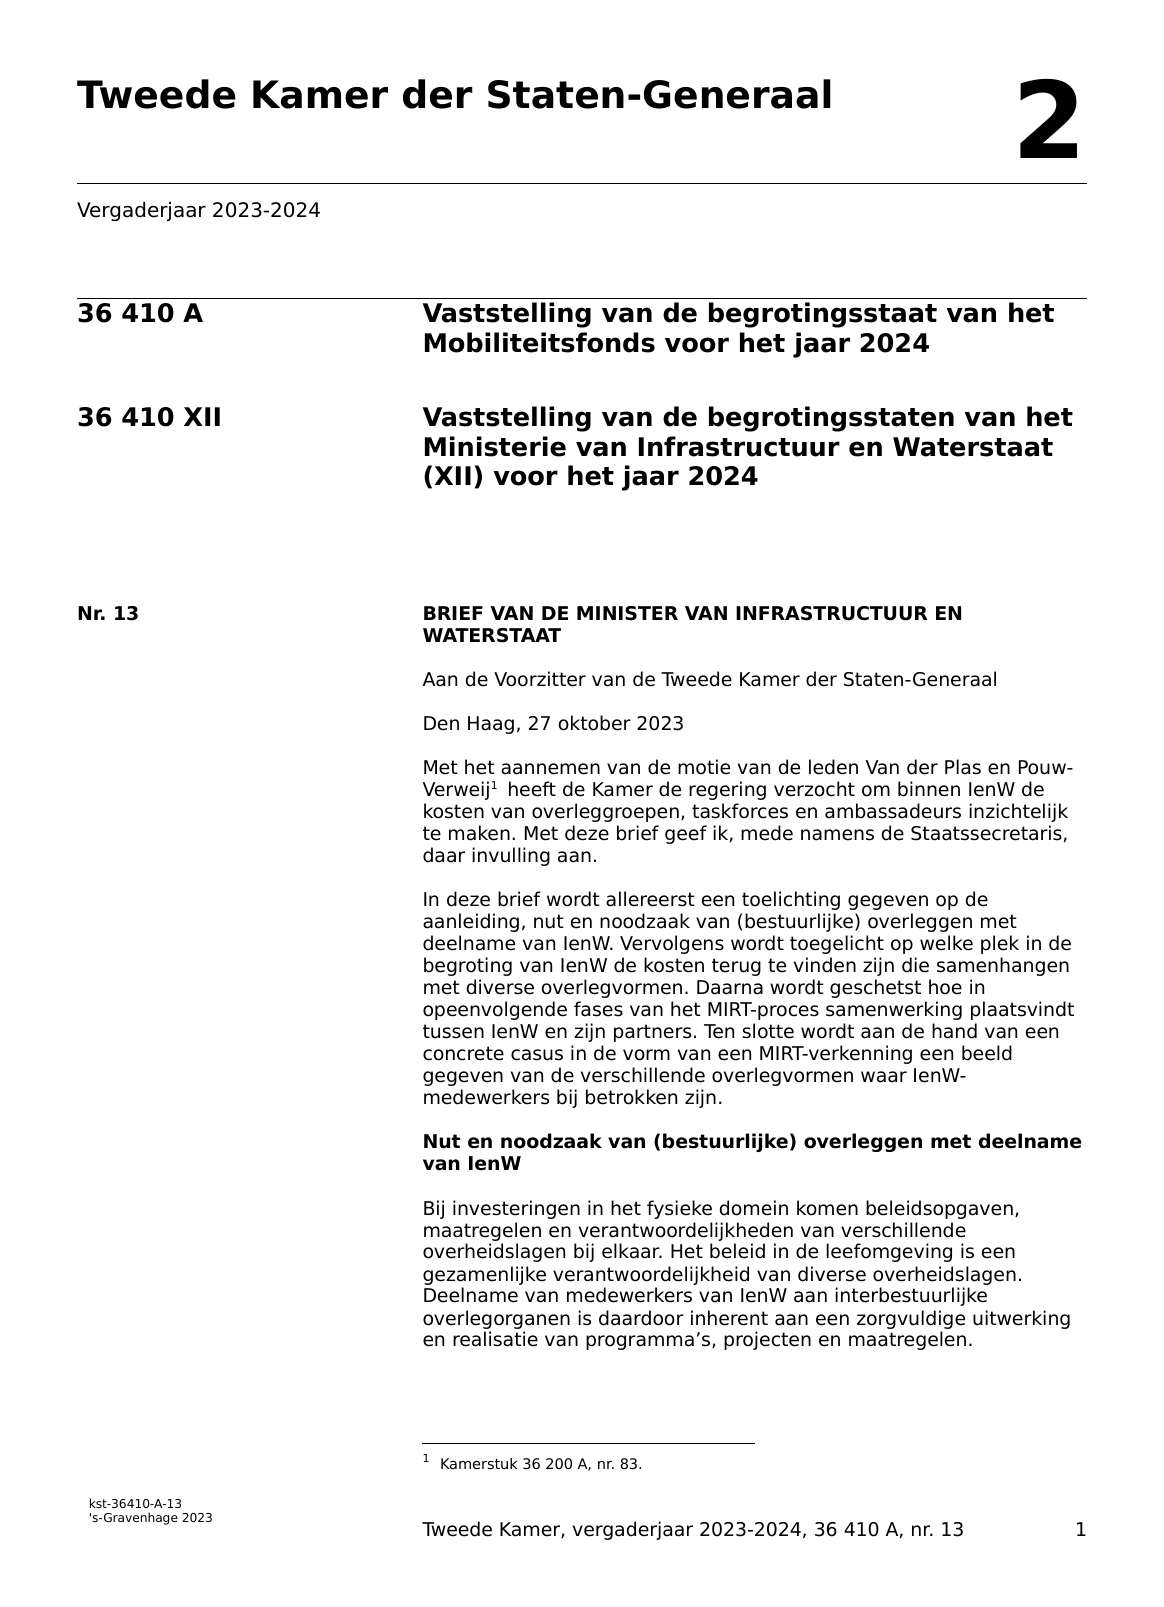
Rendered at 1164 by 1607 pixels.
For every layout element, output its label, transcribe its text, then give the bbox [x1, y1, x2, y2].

subtitle Nut en noodzaak van (bestuurlijke) overleggen met deelname van IenW [422, 1131, 1087, 1175]
text Bij investeringen in het fysieke domein komen beleidsopgaven, maatregelen en verantwoordelijkheden van verschillende overheidslagen bij elkaar. Het beleid in de leefomgeving is een gezamenlijke verantwoordelijkheid van diverse overheidslagen. Deelname van medewerkers van IenW aan interbestuurlijke overlegorganen is daardoor inherent aan een zorgvuldige uitwerking en realisatie van programma’s, projecten en maatregelen. [422, 1197, 1087, 1351]
text Aan de Voorzitter van de Tweede Kamer der Staten-Generaal [422, 669, 1087, 691]
subtitle 36 410 A Vaststelling van de begrotingsstaat van het Mobiliteitsfonds voor het jaar 2024 [77, 299, 1087, 358]
text kst-36410-A-13 [88, 1497, 323, 1511]
subtitle Nr. 13 BRIEF VAN DE MINISTER VAN INFRASTRUCTUUR EN WATERSTAAT [77, 603, 1087, 647]
text In deze brief wordt allereerst een toelichting gegeven op de aanleiding, nut en noodzaak van (bestuurlijke) overleggen met deelname van IenW. Vervolgens wordt toegelicht op welke plek in de begroting van IenW de kosten terug te vinden zijn die samenhangen met diverse overlegvormen. Daarna wordt geschetst hoe in opeenvolgende fases van het MIRT-proces samenwerking plaatsvindt tussen IenW en zijn partners. Ten slotte wordt aan de hand van een concrete casus in de vorm van een MIRT-verkenning een beeld gegeven van de verschillende overlegvormen waar IenW-medewerkers bij betrokken zijn. [422, 889, 1087, 1109]
text Den Haag, 27 oktober 2023 [422, 713, 1087, 735]
text 's-Gravenhage 2023 [88, 1511, 323, 1525]
subtitle 36 410 XII Vaststelling van de begrotingsstaten van het Ministerie van Infrastructuur en Waterstaat (XII) voor het jaar 2024 [77, 403, 1087, 492]
table_header 2 [886, 59, 1087, 183]
table_header Tweede Kamer der Staten-Generaal [77, 59, 886, 183]
table_cell Vergaderjaar 2023-2024 [77, 184, 1087, 298]
text Met het aannemen van de motie van de leden Van der Plas en Pouw-Verweij heeft de Kamer de regering verzocht om binnen IenW de kosten van overleggroepen, taskforces en ambassadeurs inzichtelijk te maken. Met deze brief geef ik, mede namens de Staatssecretaris, daar invulling aan. [422, 757, 1087, 867]
text Kamerstuk 36 200 A, nr. 83. [422, 1452, 1087, 1474]
